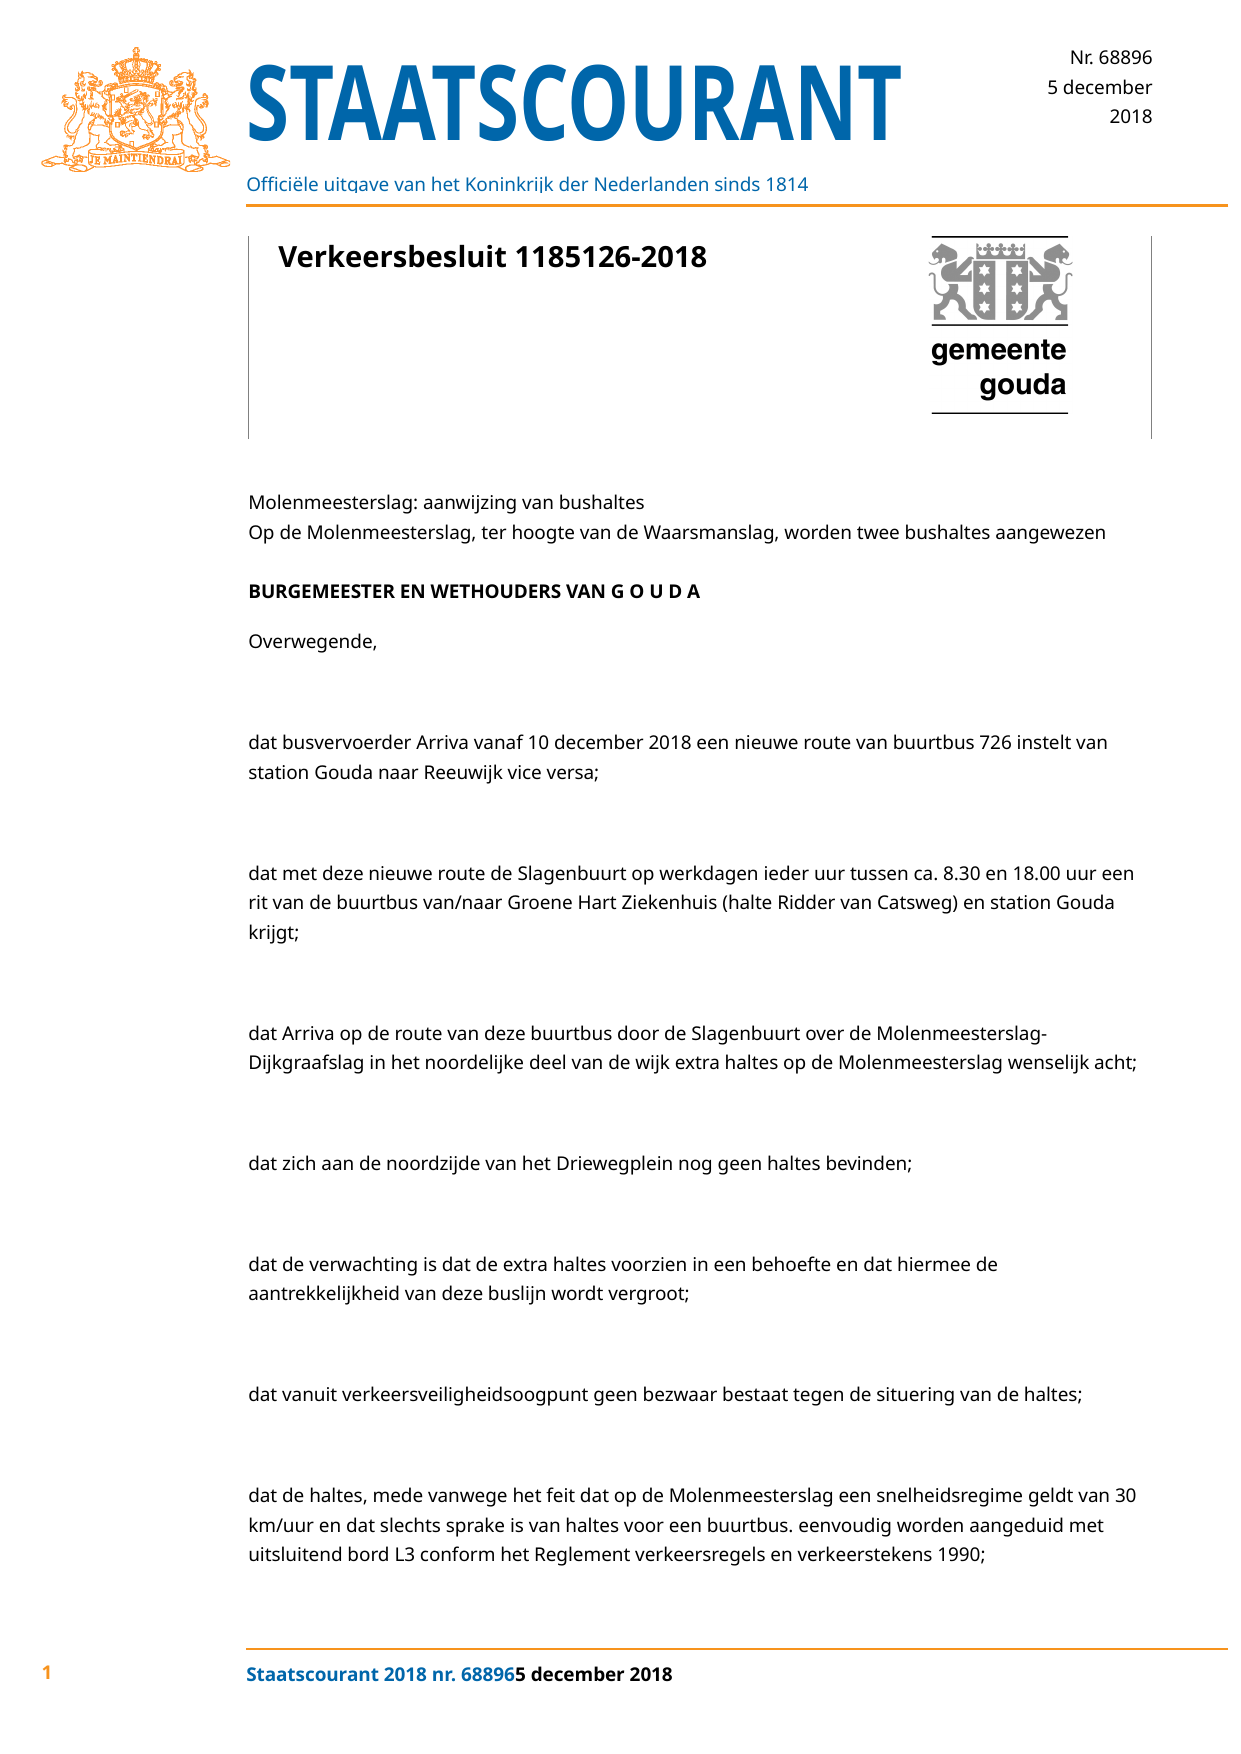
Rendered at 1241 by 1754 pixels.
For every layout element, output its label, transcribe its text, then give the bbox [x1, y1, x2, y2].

table_header [850, 236, 928, 413]
table_header Verkeersbesluit 1185126-2018 [249, 236, 850, 439]
text dat zich aan de noordzijde van het Driewegplein nog geen haltes bevinden; [248, 1150, 1152, 1176]
text BURGEMEESTER EN WETHOUDERS VAN G O U D A [248, 578, 1152, 604]
text dat met deze nieuwe route de Slagenbuurt op werkdagen ieder uur tussen ca. 8.30 en 18.00 uur een rit van de buurtbus van/naar Groene Hart Ziekenhuis (halte Ridder van Catsweg) en station Gouda krijgt; [248, 860, 1152, 945]
text Molenmeesterslag: aanwijzing van bushaltes [248, 489, 1152, 515]
text dat de verwachting is dat de extra haltes voorzien in een behoefte en dat hiermee de aantrekkelijkheid van deze buslijn wordt vergroot; [248, 1251, 1152, 1306]
picture [928, 236, 1073, 414]
text dat busvervoerder Arriva vanaf 10 december 2018 een nieuwe route van buurtbus 726 instelt van station Gouda naar Reeuwijk vice versa; [248, 729, 1152, 785]
text Op de Molenmeesterslag, ter hoogte van de Waarsmanslag, worden twee bushaltes aangewezen [248, 519, 1152, 545]
text Overwegende, [248, 628, 1152, 654]
table_header [850, 414, 1151, 439]
text dat Arriva op de route van deze buurtbus door de Slagenbuurt over de Molenmeesterslag-Dijkgraafslag in het noordelijke deel van de wijk extra haltes op de Molenmeesterslag wenselijk acht; [248, 1020, 1152, 1075]
table_header [1073, 236, 1151, 413]
picture [41, 47, 231, 172]
text dat de haltes, mede vanwege het feit dat op de Molenmeesterslag een snelheidsregime geldt van 30 km/uur en dat slechts sprake is van haltes voor een buurtbus. eenvoudig worden aangeduid met uitsluitend bord L3 conform het Reglement verkeersregels en verkeerstekens 1990; [248, 1482, 1152, 1567]
text dat vanuit verkeersveiligheidsoogpunt geen bezwaar bestaat tegen de situering van de haltes; [248, 1381, 1152, 1407]
